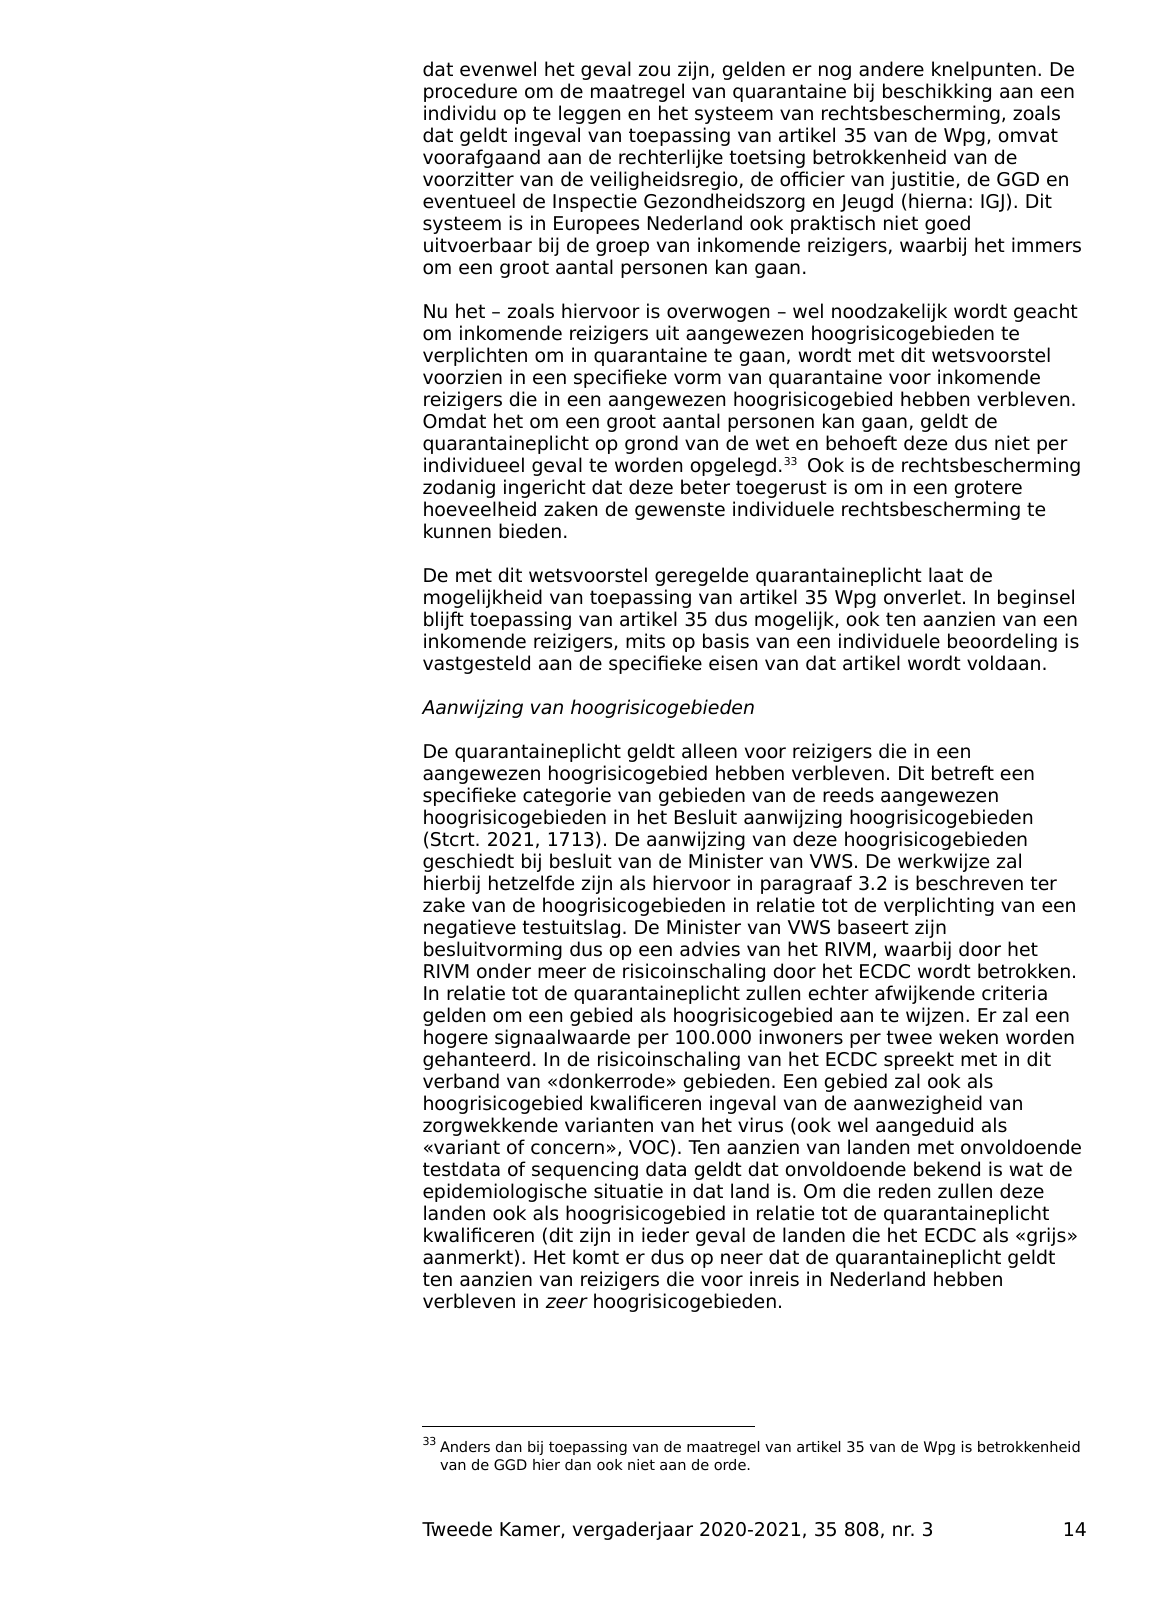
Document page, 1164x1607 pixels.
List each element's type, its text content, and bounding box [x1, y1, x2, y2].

text dat evenwel het geval zou zijn, gelden er nog andere knelpunten. De procedure om de maatregel van quarantaine bij beschikking aan een individu op te leggen en het systeem van rechtsbescherming, zoals dat geldt ingeval van toepassing van artikel 35 van de Wpg, omvat voorafgaand aan de rechterlijke toetsing betrokkenheid van de voorzitter van de veiligheidsregio, de officier van justitie, de GGD en eventueel de Inspectie Gezondheidszorg en Jeugd (hierna: IGJ). Dit systeem is in Europees Nederland ook praktisch niet goed uitvoerbaar bij de groep van inkomende reizigers, waarbij het immers om een groot aantal personen kan gaan. [422, 59, 1087, 279]
text De met dit wetsvoorstel geregelde quarantaineplicht laat de mogelijkheid van toepassing van artikel 35 Wpg onverlet. In beginsel blijft toepassing van artikel 35 dus mogelijk, ook ten aanzien van een inkomende reizigers, mits op basis van een individuele beoordeling is vastgesteld aan de specifieke eisen van dat artikel wordt voldaan. [422, 565, 1087, 675]
text De quarantaineplicht geldt alleen voor reizigers die in een aangewezen hoogrisicogebied hebben verbleven. Dit betreft een specifieke categorie van gebieden van de reeds aangewezen hoogrisicogebieden in het Besluit aanwijzing hoogrisicogebieden (Stcrt. 2021, 1713). De aanwijzing van deze hoogrisicogebieden geschiedt bij besluit van de Minister van VWS. De werkwijze zal hierbij hetzelfde zijn als hiervoor in paragraaf 3.2 is beschreven ter zake van de hoogrisicogebieden in relatie tot de verplichting van een negatieve testuitslag. De Minister van VWS baseert zijn besluitvorming dus op een advies van het RIVM, waarbij door het RIVM onder meer de risicoinschaling door het ECDC wordt betrokken. In relatie tot de quarantaineplicht zullen echter afwijkende criteria gelden om een gebied als hoogrisicogebied aan te wijzen. Er zal een hogere signaalwaarde per 100.000 inwoners per twee weken worden gehanteerd. In de risicoinschaling van het ECDC spreekt met in dit verband van «donkerrode» gebieden. Een gebied zal ook als hoogrisicogebied kwalificeren ingeval van de aanwezigheid van zorgwekkende varianten van het virus (ook wel aangeduid als «variant of concern», VOC). Ten aanzien van landen met onvoldoende testdata of sequencing data geldt dat onvoldoende bekend is wat de epidemiologische situatie in dat land is. Om die reden zullen deze landen ook als hoogrisicogebied in relatie tot de quarantaineplicht kwalificeren (dit zijn in ieder geval de landen die het ECDC als «grijs» aanmerkt). Het komt er dus op neer dat de quarantaineplicht geldt ten aanzien van reizigers die voor inreis in Nederland hebben verbleven in zeer hoogrisicogebieden. [422, 741, 1087, 1313]
text Anders dan bij toepassing van de maatregel van artikel 35 van de Wpg is betrokkenheid van de GGD hier dan ook niet aan de orde. [422, 1435, 1087, 1474]
subtitle Aanwijzing van hoogrisicogebieden [422, 697, 1087, 719]
text Nu het – zoals hiervoor is overwogen – wel noodzakelijk wordt geacht om inkomende reizigers uit aangewezen hoogrisicogebieden te verplichten om in quarantaine te gaan, wordt met dit wetsvoorstel voorzien in een specifieke vorm van quarantaine voor inkomende reizigers die in een aangewezen hoogrisicogebied hebben verbleven. Omdat het om een groot aantal personen kan gaan, geldt de quarantaineplicht op grond van de wet en behoeft deze dus niet per individueel geval te worden opgelegd. Ook is de rechtsbescherming zodanig ingericht dat deze beter toegerust is om in een grotere hoeveelheid zaken de gewenste individuele rechtsbescherming te kunnen bieden. [422, 301, 1087, 543]
